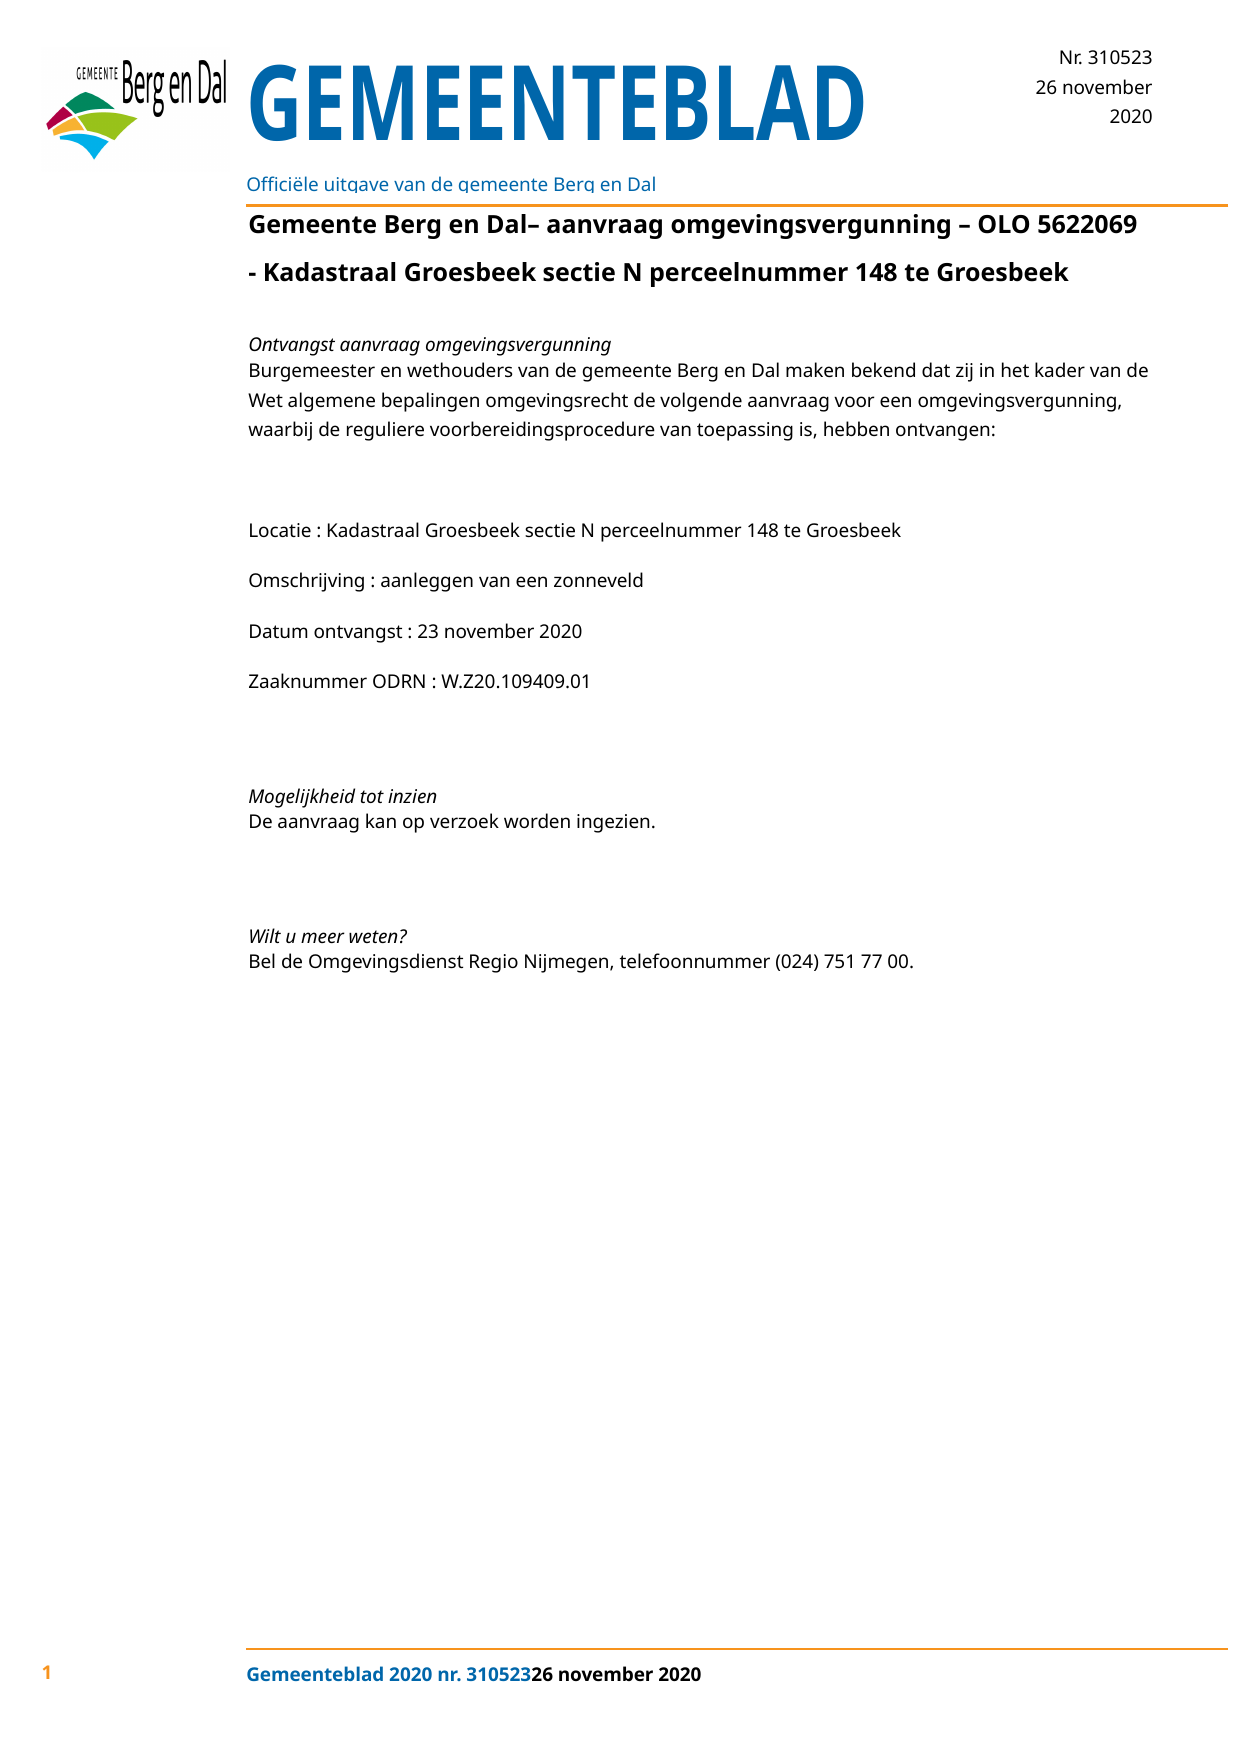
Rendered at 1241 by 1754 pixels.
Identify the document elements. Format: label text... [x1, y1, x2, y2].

text Ontvangst aanvraag omgevingsvergunning [248, 331, 1152, 357]
text Mogelijkheid tot inzien [248, 783, 1152, 808]
text Wilt u meer weten? [248, 923, 1152, 949]
text Gemeente Berg en Dal– aanvraag omgevingsvergunning – OLO 5622069 - Kadastraal Groesbeek sectie N perceelnummer 148 te Groesbeek [248, 207, 1152, 288]
text Zaaknummer ODRN : W.Z20.109409.01 [248, 668, 1152, 694]
text De aanvraag kan op verzoek worden ingezien. [248, 808, 1152, 834]
text Locatie : Kadastraal Groesbeek sectie N perceelnummer 148 te Groesbeek [248, 517, 1152, 543]
text Omschrijving : aanleggen van een zonneveld [248, 568, 1152, 593]
picture [41, 47, 231, 172]
text Datum ontvangst : 23 november 2020 [248, 618, 1152, 644]
text Burgemeester en wethouders van de gemeente Berg en Dal maken bekend dat zij in het kader van de Wet algemene bepalingen omgevingsrecht de volgende aanvraag voor een omgevingsvergunning, waarbij de reguliere voorbereidingsprocedure van toepassing is, hebben ontvangen: [248, 357, 1152, 442]
text Bel de Omgevingsdienst Regio Nijmegen, telefoonnummer (024) 751 77 00. [248, 949, 1152, 974]
